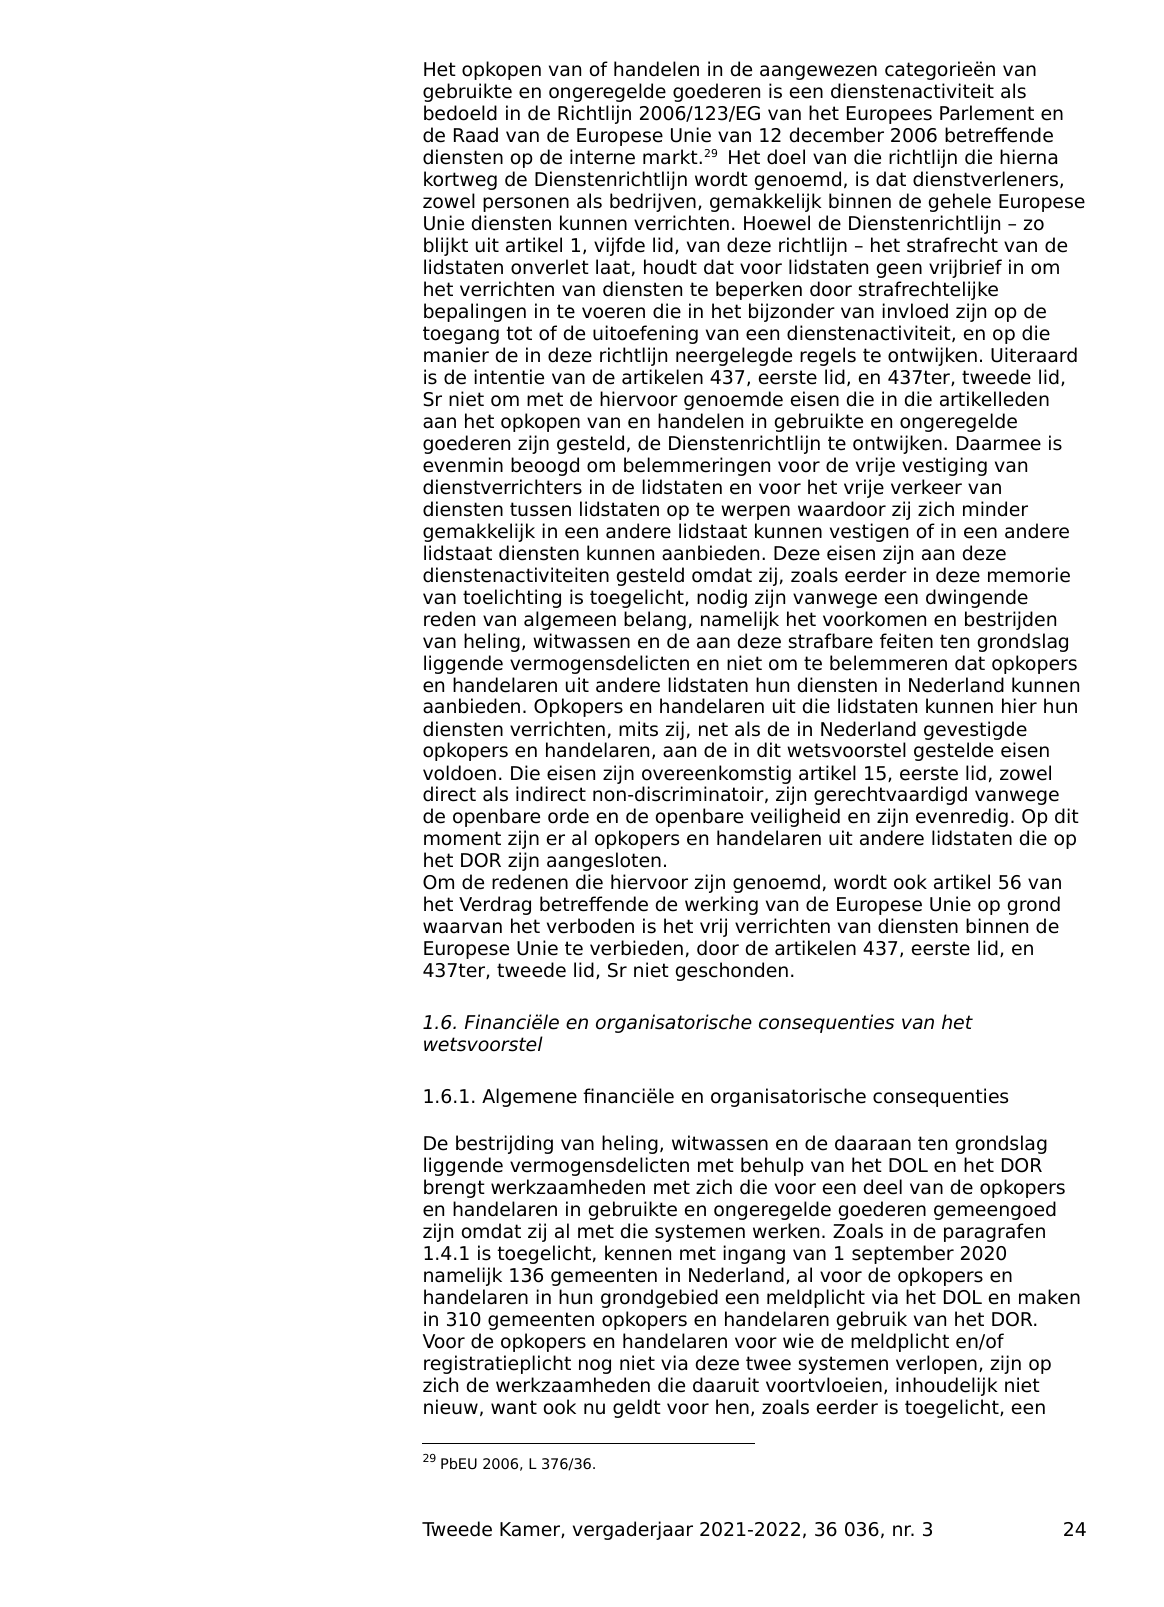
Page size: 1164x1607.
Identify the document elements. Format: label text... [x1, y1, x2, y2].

subtitle 1.6.1. Algemene financiële en organisatorische consequenties [422, 1086, 1087, 1108]
subtitle 1.6. Financiële en organisatorische consequenties van het wetsvoorstel [422, 1012, 1087, 1056]
text Het opkopen van of handelen in de aangewezen categorieën van gebruikte en ongeregelde goederen is een dienstenactiviteit als bedoeld in de Richtlijn 2006/123/EG van het Europees Parlement en de Raad van de Europese Unie van 12 december 2006 betreffende diensten op de interne markt. Het doel van die richtlijn die hierna kortweg de Dienstenrichtlijn wordt genoemd, is dat dienstverleners, zowel personen als bedrijven, gemakkelijk binnen de gehele Europese Unie diensten kunnen verrichten. Hoewel de Dienstenrichtlijn – zo blijkt uit artikel 1, vijfde lid, van deze richtlijn – het strafrecht van de lidstaten onverlet laat, houdt dat voor lidstaten geen vrijbrief in om het verrichten van diensten te beperken door strafrechtelijke bepalingen in te voeren die in het bijzonder van invloed zijn op de toegang tot of de uitoefening van een dienstenactiviteit, en op die manier de in deze richtlijn neergelegde regels te ontwijken. Uiteraard is de intentie van de artikelen 437, eerste lid, en 437ter, tweede lid, Sr niet om met de hiervoor genoemde eisen die in die artikelleden aan het opkopen van en handelen in gebruikte en ongeregelde goederen zijn gesteld, de Dienstenrichtlijn te ontwijken. Daarmee is evenmin beoogd om belemmeringen voor de vrije vestiging van dienstverrichters in de lidstaten en voor het vrije verkeer van diensten tussen lidstaten op te werpen waardoor zij zich minder gemakkelijk in een andere lidstaat kunnen vestigen of in een andere lidstaat diensten kunnen aanbieden. Deze eisen zijn aan deze dienstenactiviteiten gesteld omdat zij, zoals eerder in deze memorie van toelichting is toegelicht, nodig zijn vanwege een dwingende reden van algemeen belang, namelijk het voorkomen en bestrijden van heling, witwassen en de aan deze strafbare feiten ten grondslag liggende vermogensdelicten en niet om te belemmeren dat opkopers en handelaren uit andere lidstaten hun diensten in Nederland kunnen aanbieden. Opkopers en handelaren uit die lidstaten kunnen hier hun diensten verrichten, mits zij, net als de in Nederland gevestigde opkopers en handelaren, aan de in dit wetsvoorstel gestelde eisen voldoen. Die eisen zijn overeenkomstig artikel 15, eerste lid, zowel direct als indirect non-discriminatoir, zijn gerechtvaardigd vanwege de openbare orde en de openbare veiligheid en zijn evenredig. Op dit moment zijn er al opkopers en handelaren uit andere lidstaten die op het DOR zijn aangesloten. [422, 59, 1087, 872]
text PbEU 2006, L 376/36. [422, 1452, 1087, 1474]
text De bestrijding van heling, witwassen en de daaraan ten grondslag liggende vermogensdelicten met behulp van het DOL en het DOR brengt werkzaamheden met zich die voor een deel van de opkopers en handelaren in gebruikte en ongeregelde goederen gemeengoed zijn omdat zij al met die systemen werken. Zoals in de paragrafen 1.4.1 is toegelicht, kennen met ingang van 1 september 2020 namelijk 136 gemeenten in Nederland, al voor de opkopers en handelaren in hun grondgebied een meldplicht via het DOL en maken in 310 gemeenten opkopers en handelaren gebruik van het DOR. Voor de opkopers en handelaren voor wie de meldplicht en/of registratieplicht nog niet via deze twee systemen verlopen, zijn op zich de werkzaamheden die daaruit voortvloeien, inhoudelijk niet nieuw, want ook nu geldt voor hen, zoals eerder is toegelicht, een [422, 1133, 1087, 1419]
text Om de redenen die hiervoor zijn genoemd, wordt ook artikel 56 van het Verdrag betreffende de werking van de Europese Unie op grond waarvan het verboden is het vrij verrichten van diensten binnen de Europese Unie te verbieden, door de artikelen 437, eerste lid, en 437ter, tweede lid, Sr niet geschonden. [422, 872, 1087, 982]
